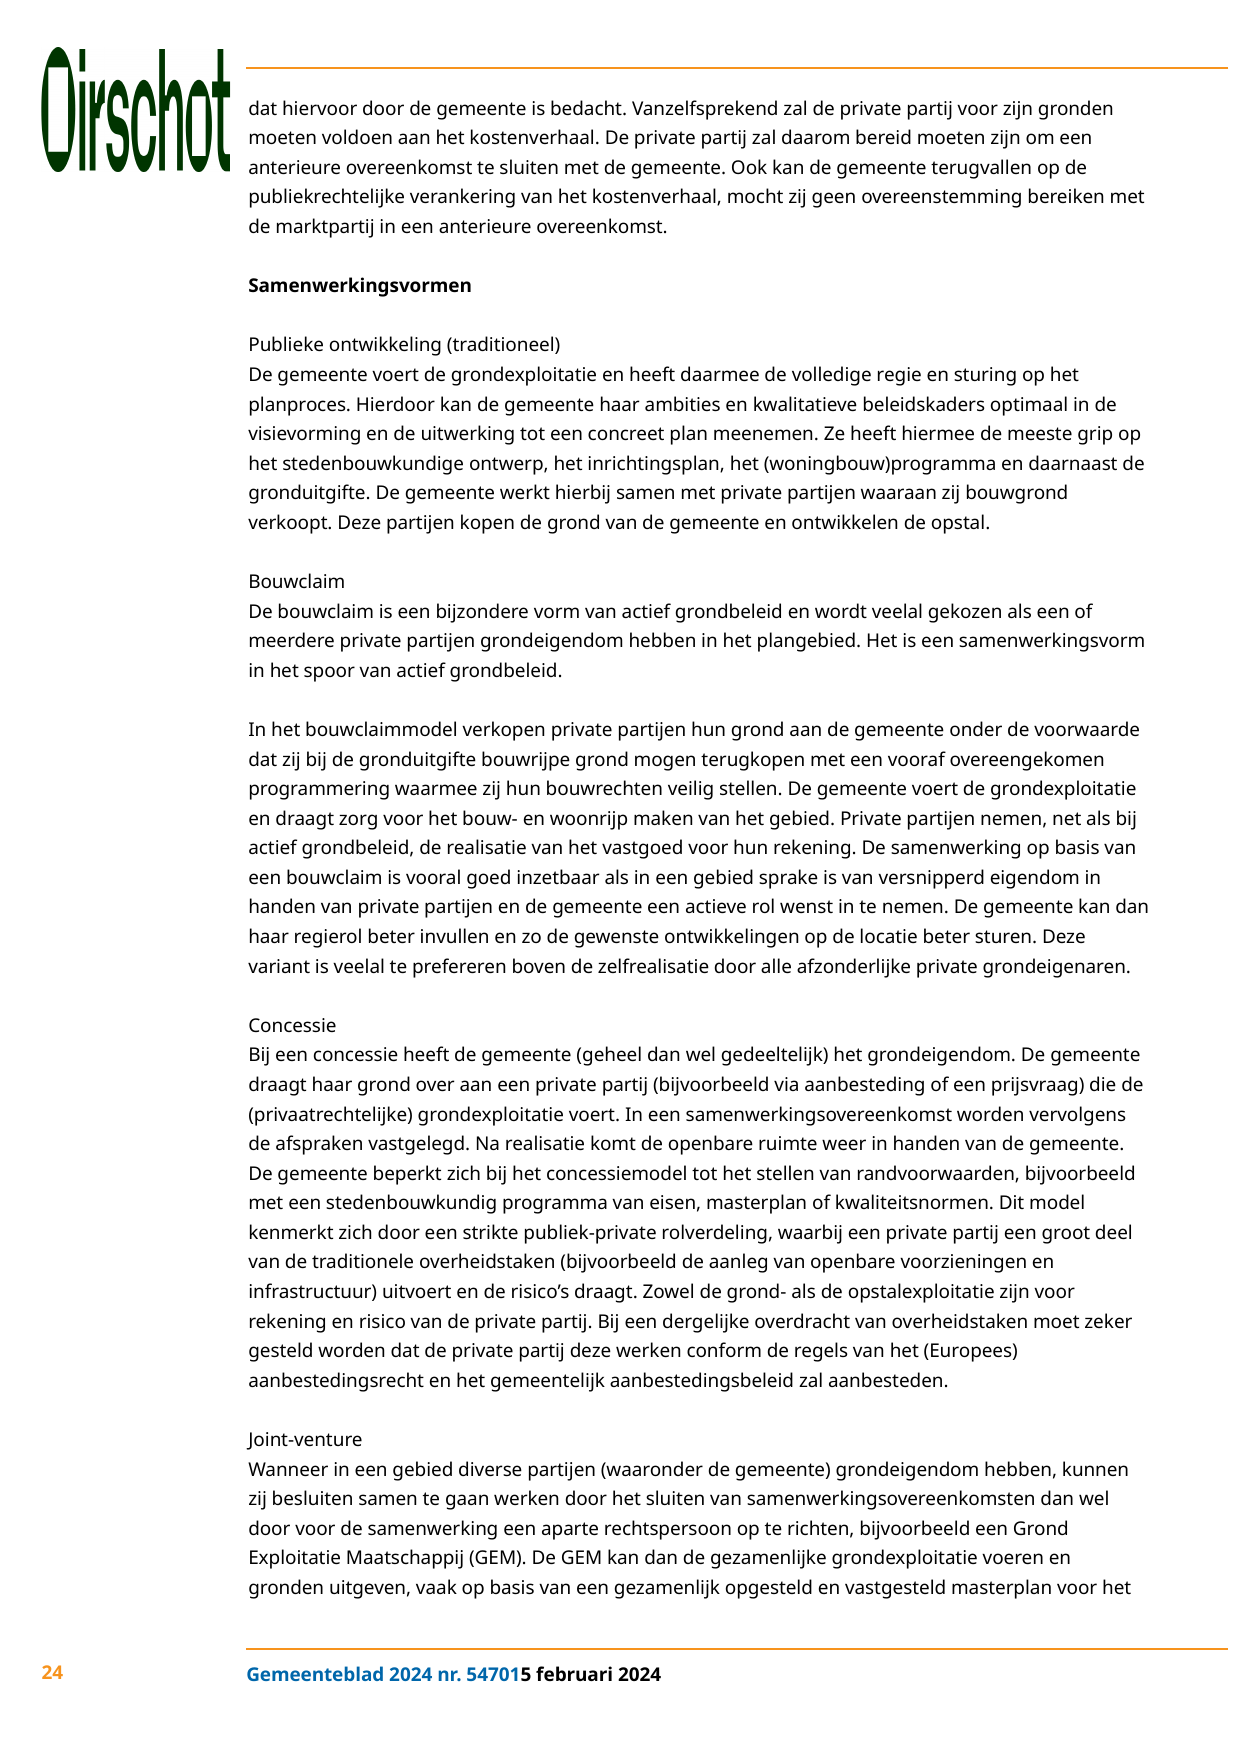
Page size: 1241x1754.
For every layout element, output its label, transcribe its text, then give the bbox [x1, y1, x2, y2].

picture [41, 47, 231, 172]
table_header Samenwerkingsvormen Publieke ontwikkeling (traditioneel) De gemeente voert de grondexploitatie en heeft daarmee de volledige regie en sturing op het planproces. Hierdoor kan de gemeente haar ambities en kwalitatieve beleidskaders optimaal in de visievorming en de uitwerking tot een concreet plan meenemen. Ze heeft hiermee de meeste grip op het stedenbouwkundige ontwerp, het inrichtingsplan, het (woningbouw)programma en daarnaast de gronduitgifte. De gemeente werkt hierbij samen met private partijen waaraan zij bouwgrond verkoopt. Deze partijen kopen de grond van de gemeente en ontwikkelen de opstal. Bouwclaim De bouwclaim is een bijzondere vorm van actief grondbeleid en wordt veelal gekozen als een of meerdere private partijen grondeigendom hebben in het plangebied. Het is een samenwerkingsvorm in het spoor van actief grondbeleid. In het bouwclaimmodel verkopen private partijen hun grond aan de gemeente onder de voorwaarde dat zij bij de gronduitgifte bouwrijpe grond mogen terugkopen met een vooraf overeengekomen programmering waarmee zij hun bouwrechten veilig stellen. De gemeente voert de grondexploitatie en draagt zorg voor het bouw- en woonrijp maken van het gebied. Private partijen nemen, net als bij actief grondbeleid, de realisatie van het vastgoed voor hun rekening. De samenwerking op basis van een bouwclaim is vooral goed inzetbaar als in een gebied sprake is van versnipperd eigendom in handen van private partijen en de gemeente een actieve rol wenst in te nemen. De gemeente kan dan haar regierol beter invullen en zo de gewenste ontwikkelingen op de locatie beter sturen. Deze variant is veelal te prefereren boven de zelfrealisatie door alle afzonderlijke private grondeigenaren. Concessie Bij een concessie heeft de gemeente (geheel dan wel gedeeltelijk) het grondeigendom. De gemeente draagt haar grond over aan een private partij (bijvoorbeeld via aanbesteding of een prijsvraag) die de (privaatrechtelijke) grondexploitatie voert. In een samenwerkingsovereenkomst worden vervolgens de afspraken vastgelegd. Na realisatie komt de openbare ruimte weer in handen van de gemeente. De gemeente beperkt zich bij het concessiemodel tot het stellen van randvoorwaarden, bijvoorbeeld met een stedenbouwkundig programma van eisen, masterplan of kwaliteitsnormen. Dit model kenmerkt zich door een strikte publiek-private rolverdeling, waarbij een private partij een groot deel van de traditionele overheidstaken (bijvoorbeeld de aanleg van openbare voorzieningen en infrastructuur) uitvoert en de risico’s draagt. Zowel de grond- als de opstalexploitatie zijn voor rekening en risico van de private partij. Bij een dergelijke overdracht van overheidstaken moet zeker gesteld worden dat de private partij deze werken conform de regels van het (Europees) aanbestedingsrecht en het gemeentelijk aanbestedingsbeleid zal aanbesteden. Joint-venture Wanneer in een gebied diverse partijen (waaronder de gemeente) grondeigendom hebben, kunnen zij besluiten samen te gaan werken door het sluiten van samenwerkingsovereenkomsten dan wel door voor de samenwerking een aparte rechtspersoon op te richten, bijvoorbeeld een Grond Exploitatie Maatschappij (GEM). De GEM kan dan de gezamenlijke grondexploitatie voeren en gronden uitgeven, vaak op basis van een gezamenlijk opgesteld en vastgesteld masterplan voor het [248, 273, 1152, 1600]
text dat hiervoor door de gemeente is bedacht. Vanzelfsprekend zal de private partij voor zijn gronden moeten voldoen aan het kostenverhaal. De private partij zal daarom bereid moeten zijn om een anterieure overeenkomst te sluiten met de gemeente. Ook kan de gemeente terugvallen op de publiekrechtelijke verankering van het kostenverhaal, mocht zij geen overeenstemming bereiken met de marktpartij in een anterieure overeenkomst. [248, 95, 1152, 239]
